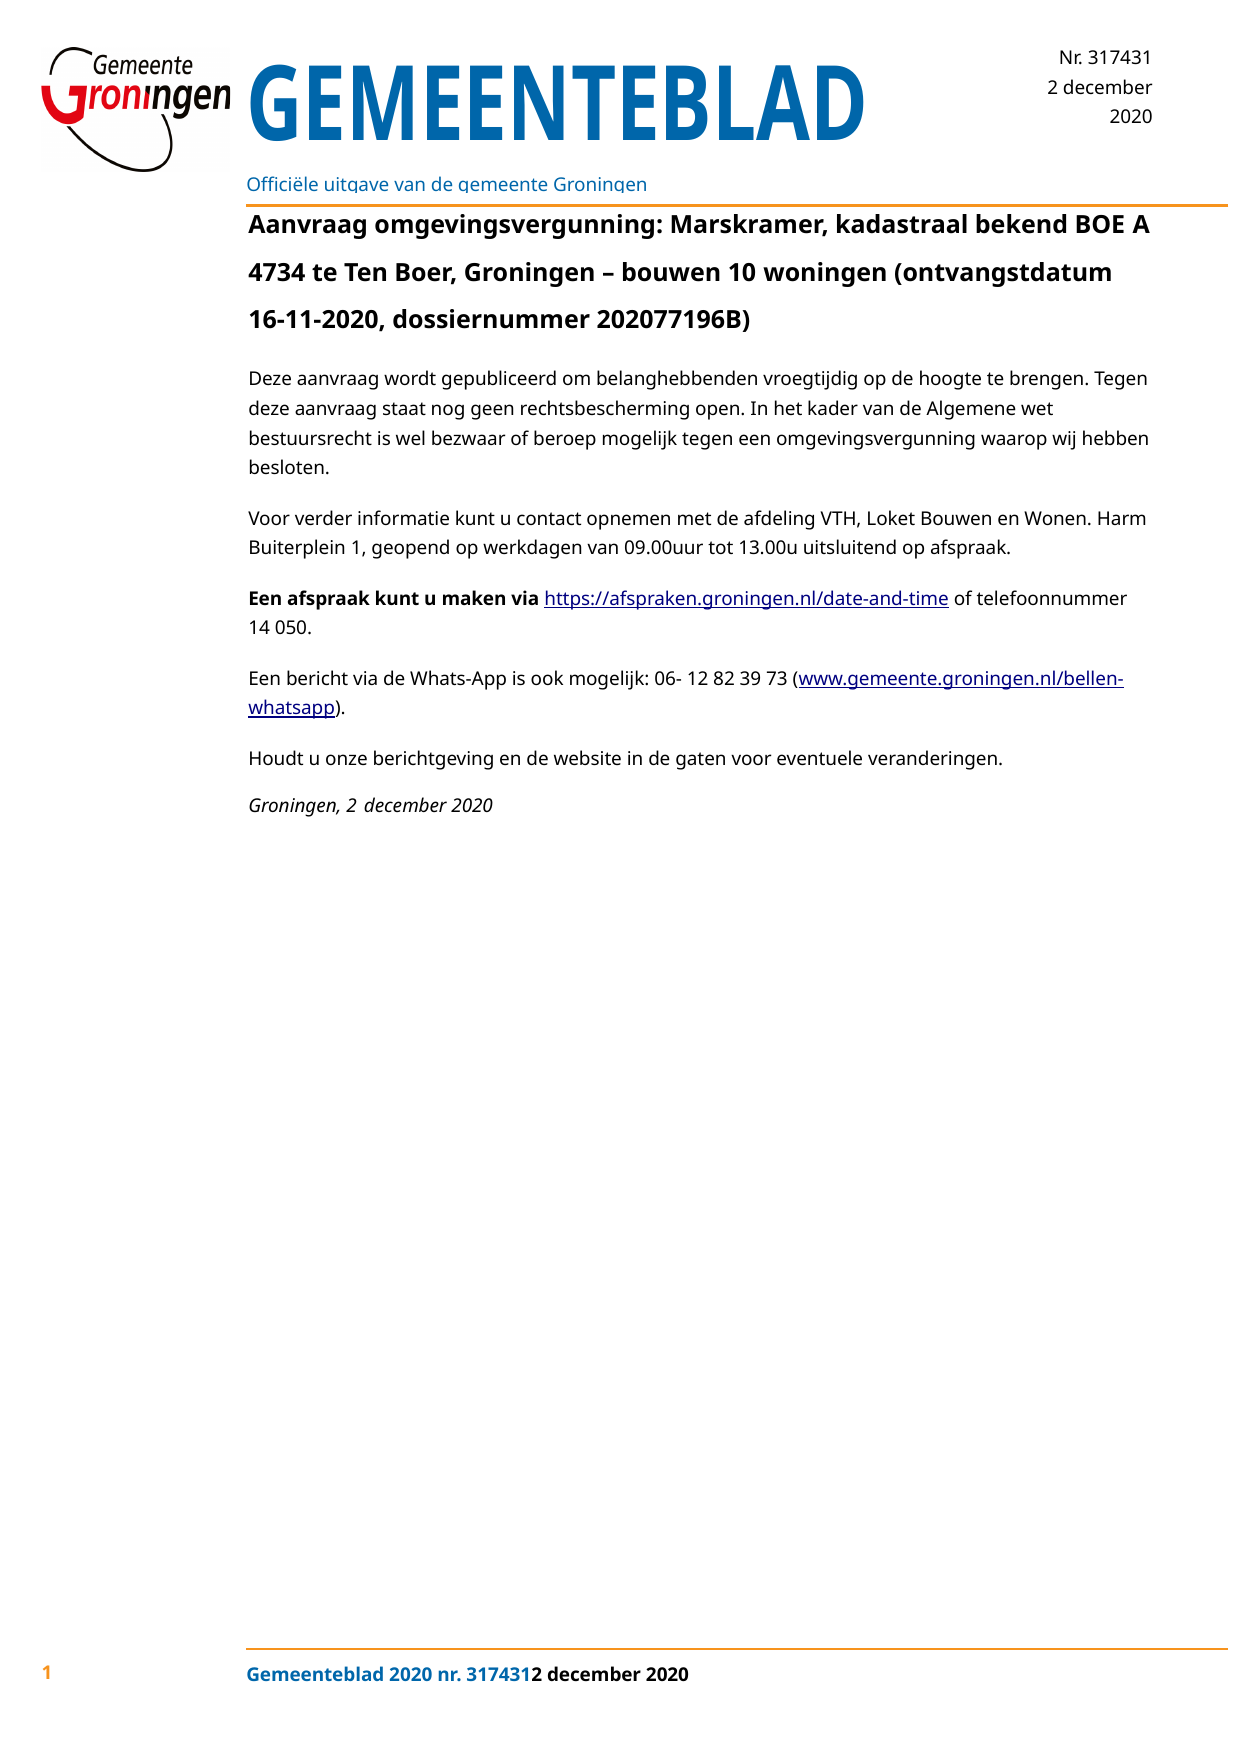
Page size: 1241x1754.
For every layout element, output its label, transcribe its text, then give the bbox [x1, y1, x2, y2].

text Een bericht via de Whats-App is ook mogelijk: 06- 12 82 39 73 (www.gemeente.groningen.nl/bellen-whatsapp). [248, 665, 1152, 720]
text Groningen, 2 december 2020 [248, 792, 1152, 818]
text Houdt u onze berichtgeving en de website in de gaten voor eventuele veranderingen. [248, 745, 1152, 770]
text Een afspraak kunt u maken via https://afspraken.groningen.nl/date-and-time of telefoonnummer 14 050. [248, 585, 1152, 640]
picture [41, 47, 231, 172]
text Voor verder informatie kunt u contact opnemen met de afdeling VTH, Loket Bouwen en Wonen. Harm Buiterplein 1, geopend op werkdagen van 09.00uur tot 13.00u uitsluitend op afspraak. [248, 505, 1152, 560]
text Deze aanvraag wordt gepubliceerd om belanghebbenden vroegtijdig op de hoogte te brengen. Tegen deze aanvraag staat nog geen rechtsbescherming open. In het kader van de Algemene wet bestuursrecht is wel bezwaar of beroep mogelijk tegen een omgevingsvergunning waarop wij hebben besloten. [248, 366, 1152, 480]
text Aanvraag omgevingsvergunning: Marskramer, kadastraal bekend BOE A 4734 te Ten Boer, Groningen – bouwen 10 woningen (ontvangstdatum 16-11-2020, dossiernummer 202077196B) [248, 207, 1152, 336]
